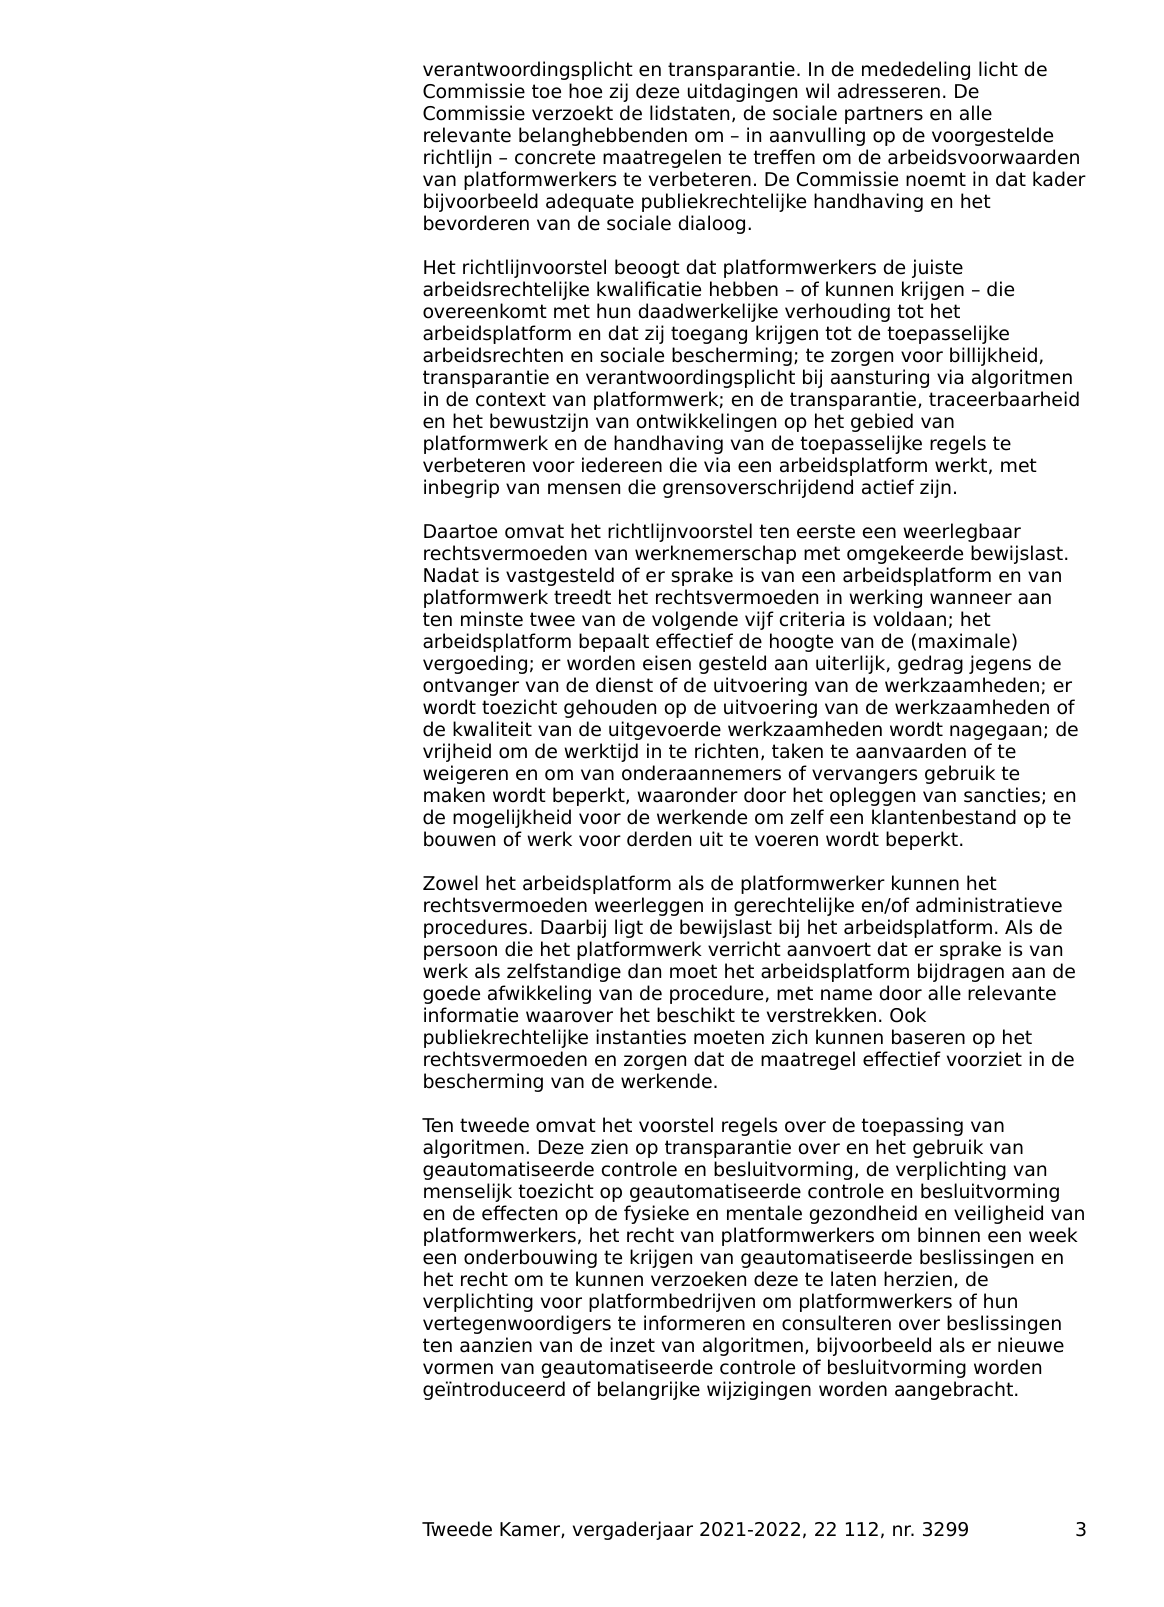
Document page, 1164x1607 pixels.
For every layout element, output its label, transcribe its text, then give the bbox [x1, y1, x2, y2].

text Het richtlijnvoorstel beoogt dat platformwerkers de juiste arbeidsrechtelijke kwalificatie hebben – of kunnen krijgen – die overeenkomt met hun daadwerkelijke verhouding tot het arbeidsplatform en dat zij toegang krijgen tot de toepasselijke arbeidsrechten en sociale bescherming; te zorgen voor billijkheid, transparantie en verantwoordingsplicht bij aansturing via algoritmen in de context van platformwerk; en de transparantie, traceerbaarheid en het bewustzijn van ontwikkelingen op het gebied van platformwerk en de handhaving van de toepasselijke regels te verbeteren voor iedereen die via een arbeidsplatform werkt, met inbegrip van mensen die grensoverschrijdend actief zijn. [422, 257, 1087, 499]
text verantwoordingsplicht en transparantie. In de mededeling licht de Commissie toe hoe zij deze uitdagingen wil adresseren. De Commissie verzoekt de lidstaten, de sociale partners en alle relevante belanghebbenden om – in aanvulling op de voorgestelde richtlijn – concrete maatregelen te treffen om de arbeidsvoorwaarden van platformwerkers te verbeteren. De Commissie noemt in dat kader bijvoorbeeld adequate publiekrechtelijke handhaving en het bevorderen van de sociale dialoog. [422, 59, 1087, 235]
text Daartoe omvat het richtlijnvoorstel ten eerste een weerlegbaar rechtsvermoeden van werknemerschap met omgekeerde bewijslast. Nadat is vastgesteld of er sprake is van een arbeidsplatform en van platformwerk treedt het rechtsvermoeden in werking wanneer aan ten minste twee van de volgende vijf criteria is voldaan; het arbeidsplatform bepaalt effectief de hoogte van de (maximale) vergoeding; er worden eisen gesteld aan uiterlijk, gedrag jegens de ontvanger van de dienst of de uitvoering van de werkzaamheden; er wordt toezicht gehouden op de uitvoering van de werkzaamheden of de kwaliteit van de uitgevoerde werkzaamheden wordt nagegaan; de vrijheid om de werktijd in te richten, taken te aanvaarden of te weigeren en om van onderaannemers of vervangers gebruik te maken wordt beperkt, waaronder door het opleggen van sancties; en de mogelijkheid voor de werkende om zelf een klantenbestand op te bouwen of werk voor derden uit te voeren wordt beperkt. [422, 521, 1087, 851]
text Ten tweede omvat het voorstel regels over de toepassing van algoritmen. Deze zien op transparantie over en het gebruik van geautomatiseerde controle en besluitvorming, de verplichting van menselijk toezicht op geautomatiseerde controle en besluitvorming en de effecten op de fysieke en mentale gezondheid en veiligheid van platformwerkers, het recht van platformwerkers om binnen een week een onderbouwing te krijgen van geautomatiseerde beslissingen en het recht om te kunnen verzoeken deze te laten herzien, de verplichting voor platformbedrijven om platformwerkers of hun vertegenwoordigers te informeren en consulteren over beslissingen ten aanzien van de inzet van algoritmen, bijvoorbeeld als er nieuwe vormen van geautomatiseerde controle of besluitvorming worden geïntroduceerd of belangrijke wijzigingen worden aangebracht. [422, 1115, 1087, 1401]
text Zowel het arbeidsplatform als de platformwerker kunnen het rechtsvermoeden weerleggen in gerechtelijke en/of administratieve procedures. Daarbij ligt de bewijslast bij het arbeidsplatform. Als de persoon die het platformwerk verricht aanvoert dat er sprake is van werk als zelfstandige dan moet het arbeidsplatform bijdragen aan de goede afwikkeling van de procedure, met name door alle relevante informatie waarover het beschikt te verstrekken. Ook publiekrechtelijke instanties moeten zich kunnen baseren op het rechtsvermoeden en zorgen dat de maatregel effectief voorziet in de bescherming van de werkende. [422, 873, 1087, 1093]
